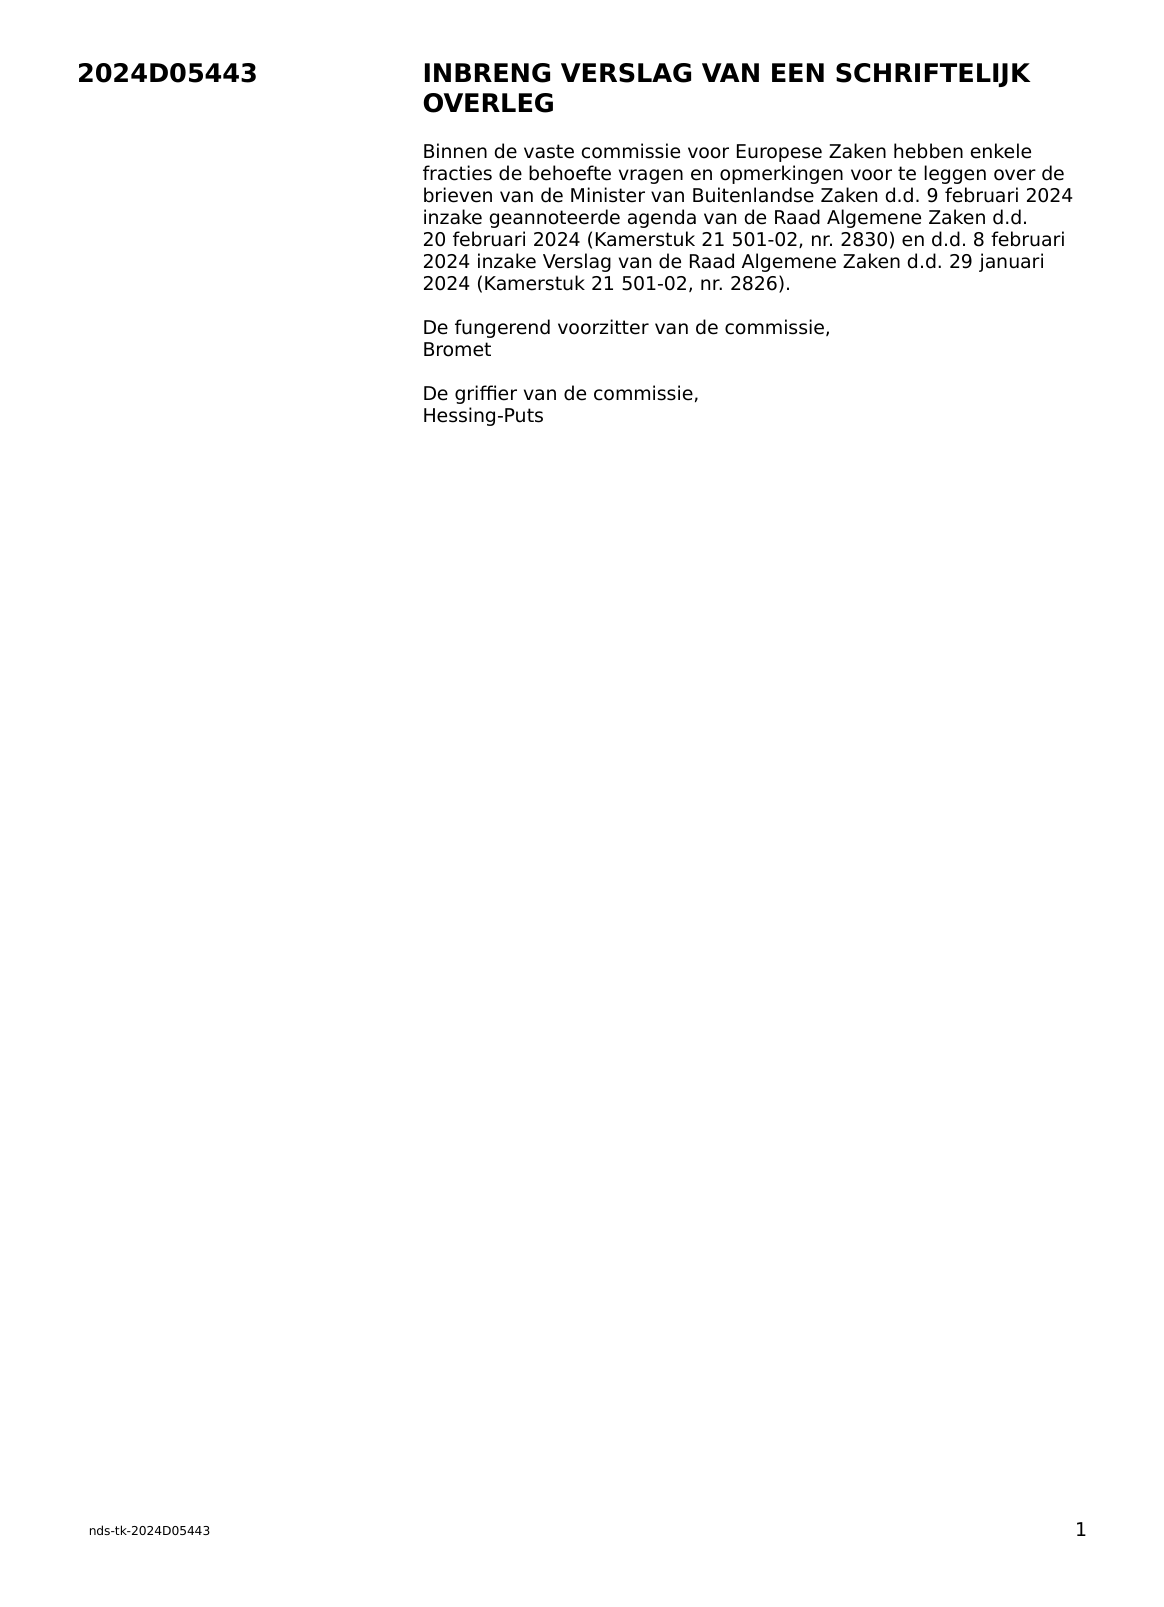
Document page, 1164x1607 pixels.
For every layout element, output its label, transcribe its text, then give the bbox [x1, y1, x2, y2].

text nds-tk-2024D05443 [88, 1524, 323, 1538]
text Binnen de vaste commissie voor Europese Zaken hebben enkele fracties de behoefte vragen en opmerkingen voor te leggen over de brieven van de Minister van Buitenlandse Zaken d.d. 9 februari 2024 inzake geannoteerde agenda van de Raad Algemene Zaken d.d. 20 februari 2024 (Kamerstuk 21 501-02, nr. 2830) en d.d. 8 februari 2024 inzake Verslag van de Raad Algemene Zaken d.d. 29 januari 2024 (Kamerstuk 21 501-02, nr. 2826). [422, 141, 1087, 294]
text Bromet [422, 339, 1087, 361]
text 2024D05443 INBRENG VERSLAG VAN EEN SCHRIFTELIJK OVERLEG [77, 59, 1087, 118]
text De fungerend voorzitter van de commissie, [422, 317, 1087, 339]
text De griffier van de commissie, [422, 383, 1087, 405]
text Hessing-Puts [422, 405, 1087, 427]
